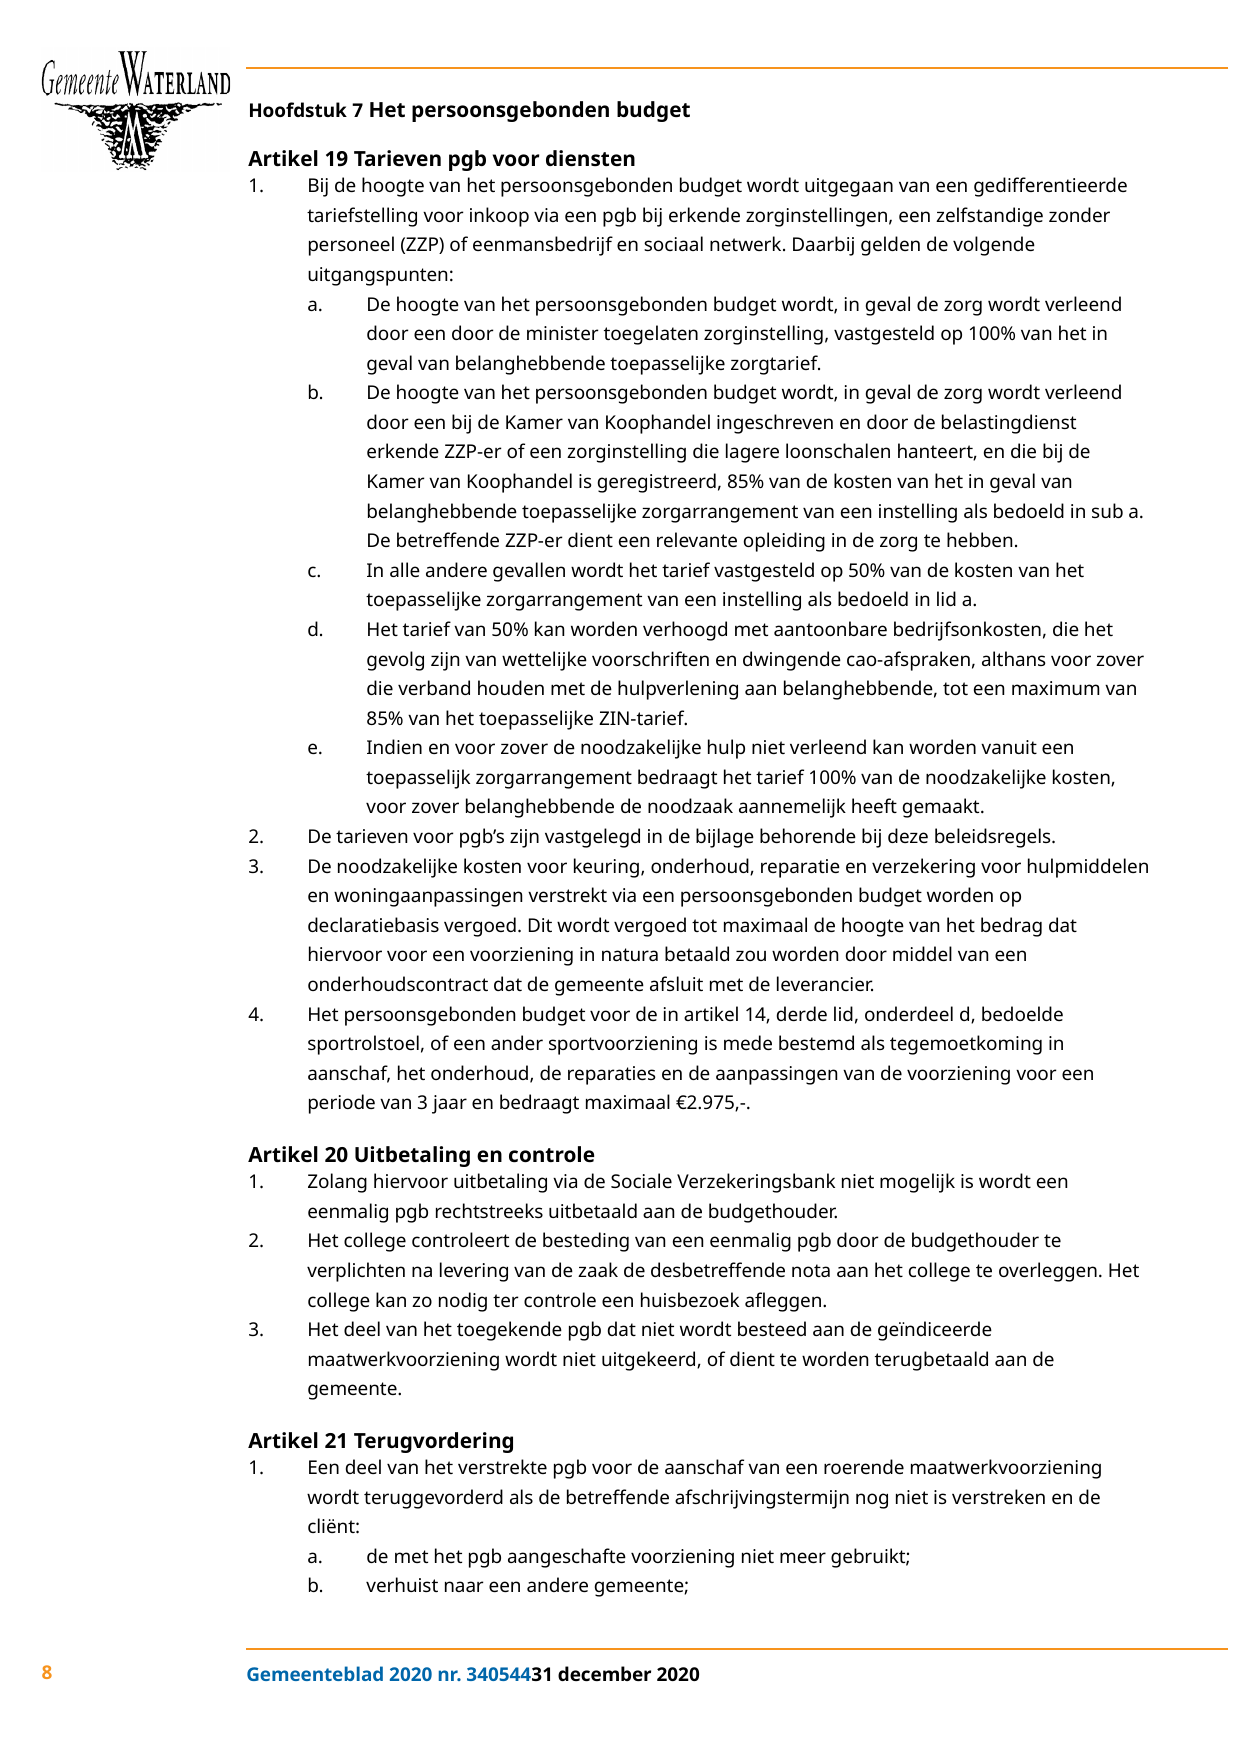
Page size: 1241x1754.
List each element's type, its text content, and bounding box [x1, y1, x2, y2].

text Hoofdstuk 7 Het persoonsgebonden budget [248, 95, 1152, 123]
list In alle andere gevallen wordt het tarief vastgesteld op 50% van de kosten van het toepasselijke zorgarrangement van een instelling als bedoeld in lid a. [307, 557, 1152, 612]
list de met het pgb aangeschafte voorziening niet meer gebruikt; [307, 1543, 1152, 1569]
list Het college controleert de besteding van een eenmalig pgb door de budgethouder te verplichten na levering van de zaak de desbetreffende nota aan het college te overleggen. Het college kan zo nodig ter controle een huisbezoek afleggen. [248, 1228, 1152, 1312]
list De noodzakelijke kosten voor keuring, onderhoud, reparatie en verzekering voor hulpmiddelen en woningaanpassingen verstrekt via een persoonsgebonden budget worden op declaratiebasis vergoed. Dit wordt vergoed tot maximaal de hoogte van het bedrag dat hiervoor voor een voorziening in natura betaald zou worden door middel van een onderhoudscontract dat de gemeente afsluit met de leverancier. [248, 853, 1152, 997]
list De hoogte van het persoonsgebonden budget wordt, in geval de zorg wordt verleend door een door de minister toegelaten zorginstelling, vastgesteld op 100% van het in geval van belanghebbende toepasselijke zorgtarief. [307, 291, 1152, 376]
picture [41, 47, 231, 172]
list De hoogte van het persoonsgebonden budget wordt, in geval de zorg wordt verleend door een bij de Kamer van Koophandel ingeschreven en door de belastingdienst erkende ZZP-er of een zorginstelling die lagere loonschalen hanteert, en die bij de Kamer van Koophandel is geregistreerd, 85% van de kosten van het in geval van belanghebbende toepasselijke zorgarrangement van een instelling als bedoeld in sub a. De betreffende ZZP-er dient een relevante opleiding in de zorg te hebben. [307, 379, 1152, 553]
list verhuist naar een andere gemeente; [307, 1573, 1152, 1598]
list Het deel van het toegekende pgb dat niet wordt besteed aan de geïndiceerde maatwerkvoorziening wordt niet uitgekeerd, of dient te worden terugbetaald aan de gemeente. [248, 1316, 1152, 1401]
list Zolang hiervoor uitbetaling via de Sociale Verzekeringsbank niet mogelijk is wordt een eenmalig pgb rechtstreeks uitbetaald aan de budgethouder. [248, 1168, 1152, 1224]
list Het tarief van 50% kan worden verhoogd met aantoonbare bedrijfsonkosten, die het gevolg zijn van wettelijke voorschriften en dwingende cao-afspraken, althans voor zover die verband houden met de hulpverlening aan belanghebbende, tot een maximum van 85% van het toepasselijke ZIN-tarief. [307, 616, 1152, 731]
text Artikel 20 Uitbetaling en controle [248, 1140, 1152, 1168]
list Het persoonsgebonden budget voor de in artikel 14, derde lid, onderdeel d, bedoelde sportrolstoel, of een ander sportvoorziening is mede bestemd als tegemoetkoming in aanschaf, het onderhoud, de reparaties en de aanpassingen van de voorziening voor een periode van 3 jaar en bedraagt maximaal €2.975,-. [248, 1001, 1152, 1115]
list Indien en voor zover de noodzakelijke hulp niet verleend kan worden vanuit een toepasselijk zorgarrangement bedraagt het tarief 100% van de noodzakelijke kosten, voor zover belanghebbende de noodzaak aannemelijk heeft gemaakt. [307, 734, 1152, 819]
list De tarieven voor pgb’s zijn vastgelegd in de bijlage behorende bij deze beleidsregels. [248, 823, 1152, 849]
text Artikel 19 Tarieven pgb voor diensten [248, 144, 1152, 172]
list Bij de hoogte van het persoonsgebonden budget wordt uitgegaan van een gedifferentieerde tariefstelling voor inkoop via een pgb bij erkende zorginstellingen, een zelfstandige zonder personeel (ZZP) of eenmansbedrijf en sociaal netwerk. Daarbij gelden de volgende uitgangspunten: [248, 172, 1152, 287]
text Artikel 21 Terugvordering [248, 1426, 1152, 1454]
list Een deel van het verstrekte pgb voor de aanschaf van een roerende maatwerkvoorziening wordt teruggevorderd als de betreffende afschrijvingstermijn nog niet is verstreken en de cliënt: [248, 1454, 1152, 1539]
